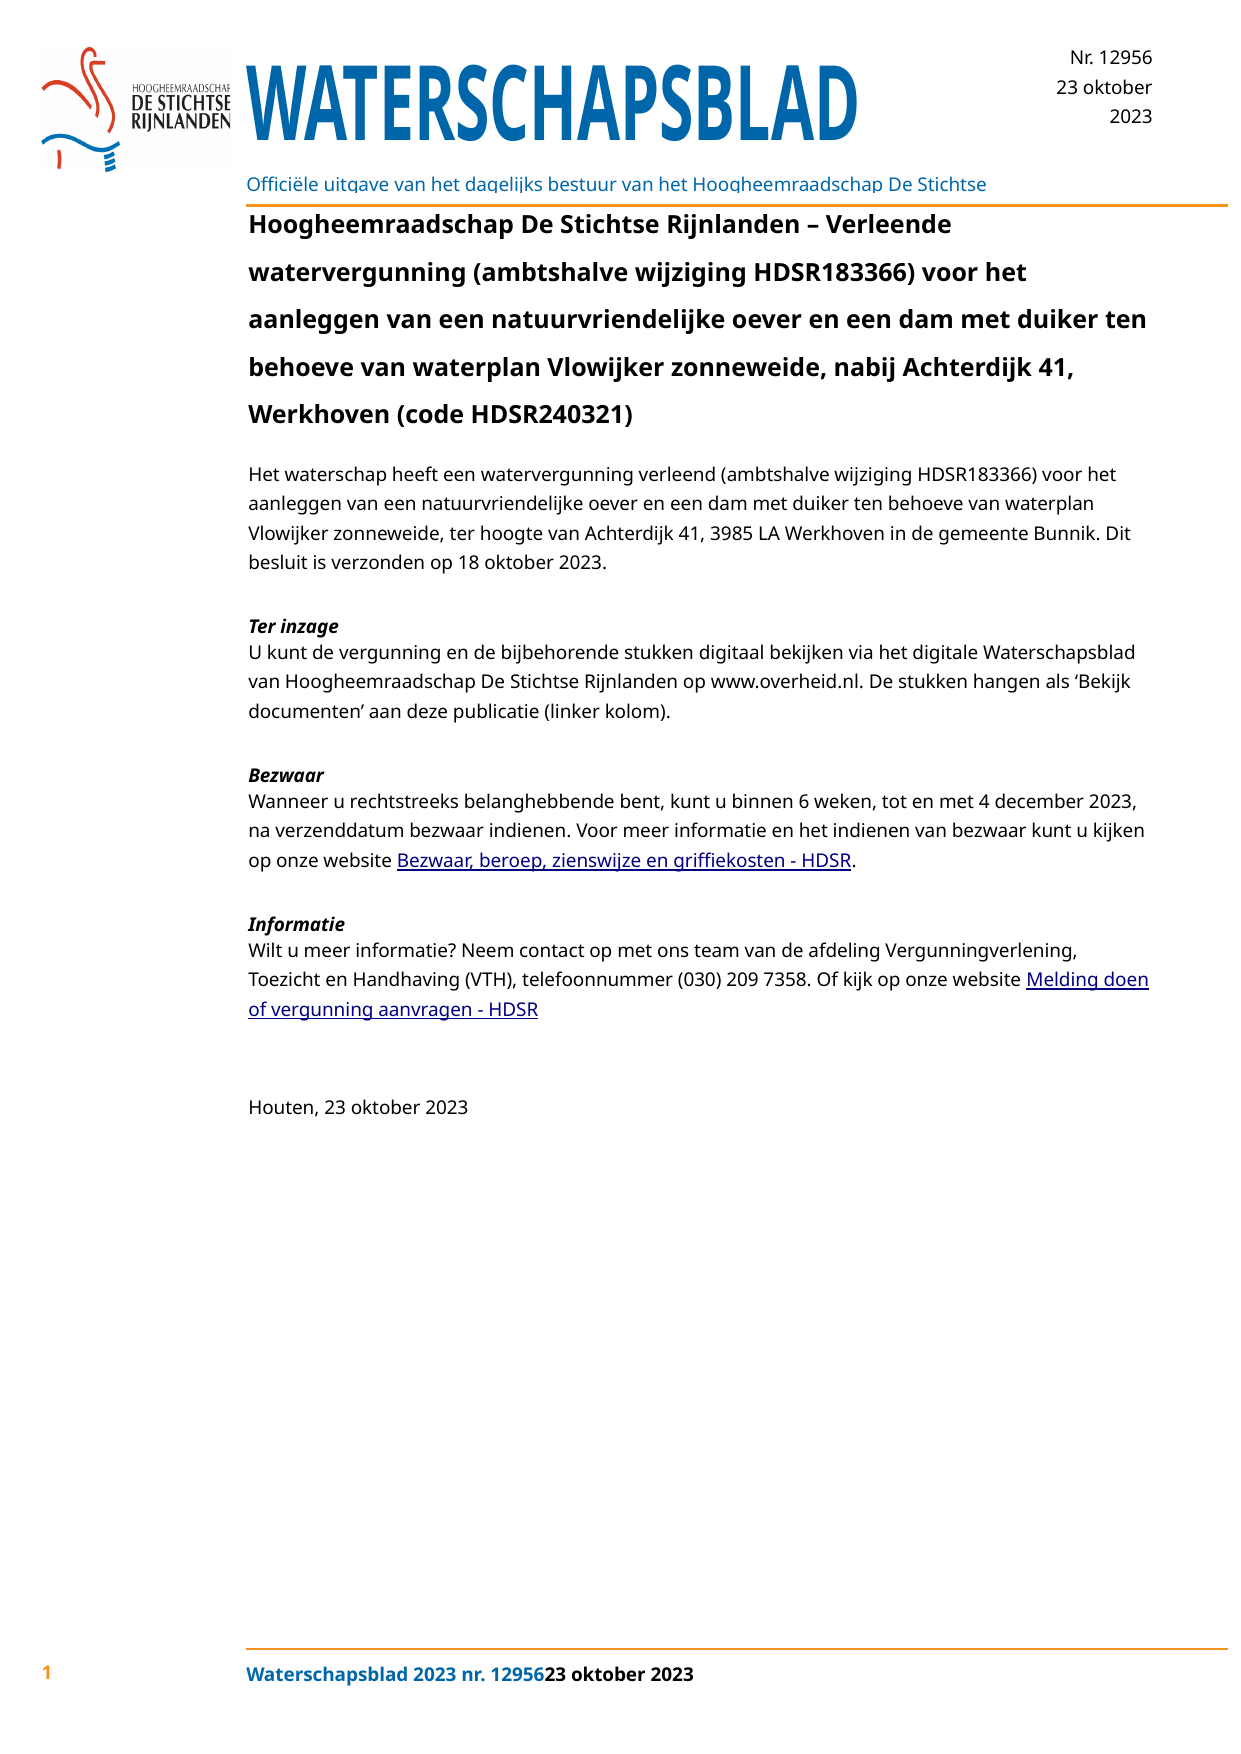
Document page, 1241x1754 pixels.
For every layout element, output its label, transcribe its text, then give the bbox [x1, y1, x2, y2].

text Hoogheemraadschap De Stichtse Rijnlanden – Verleende watervergunning (ambtshalve wijziging HDSR183366) voor het aanleggen van een natuurvriendelijke oever en een dam met duiker ten behoeve van waterplan Vlowijker zonneweide, nabij Achterdijk 41, Werkhoven (code HDSR240321) [248, 207, 1152, 431]
text Wanneer u rechtstreeks belanghebbende bent, kunt u binnen 6 weken, tot en met 4 december 2023, na verzenddatum bezwaar indienen. Voor meer informatie en het indienen van bezwaar kunt u kijken op onze website Bezwaar, beroep, zienswijze en griffiekosten - HDSR. [248, 788, 1152, 873]
text Bezwaar [248, 762, 1152, 788]
text U kunt de vergunning en de bijbehorende stukken digitaal bekijken via het digitale Waterschapsblad van Hoogheemraadschap De Stichtse Rijnlanden op www.overheid.nl. De stukken hangen als ‘Bekijk documenten’ aan deze publicatie (linker kolom). [248, 639, 1152, 724]
text Houten, 23 oktober 2023 [248, 1094, 1152, 1120]
picture [41, 47, 231, 172]
text Wilt u meer informatie? Neem contact op met ons team van de afdeling Vergunningverlening, Toezicht en Handhaving (VTH), telefoonnummer (030) 209 7358. Of kijk op onze website Melding doen of vergunning aanvragen - HDSR [248, 937, 1152, 1022]
text Het waterschap heeft een watervergunning verleend (ambtshalve wijziging HDSR183366) voor het aanleggen van een natuurvriendelijke oever en een dam met duiker ten behoeve van waterplan Vlowijker zonneweide, ter hoogte van Achterdijk 41, 3985 LA Werkhoven in de gemeente Bunnik. Dit besluit is verzonden op 18 oktober 2023. [248, 461, 1152, 575]
text Ter inzage [248, 613, 1152, 639]
text Informatie [248, 911, 1152, 937]
